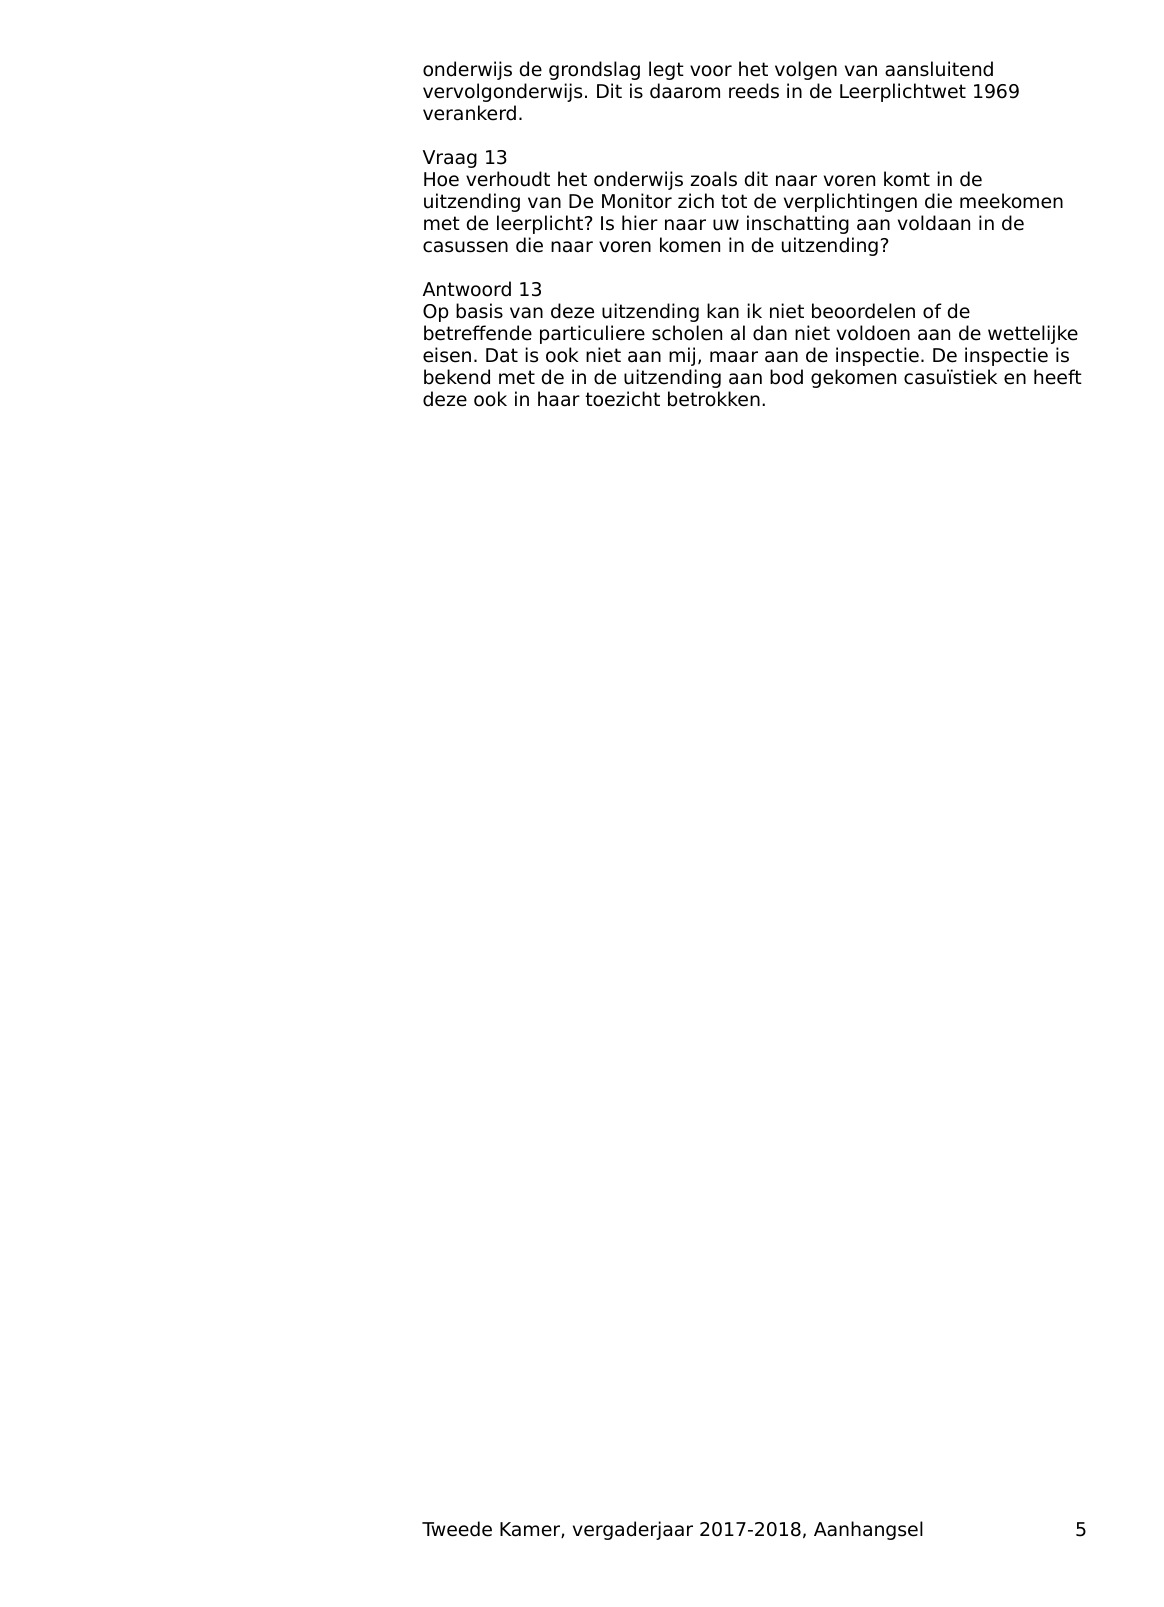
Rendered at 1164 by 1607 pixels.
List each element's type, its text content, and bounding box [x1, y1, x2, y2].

text Antwoord 13 [422, 279, 1087, 301]
text Hoe verhoudt het onderwijs zoals dit naar voren komt in de uitzending van De Monitor zich tot de verplichtingen die meekomen met de leerplicht? Is hier naar uw inschatting aan voldaan in de casussen die naar voren komen in de uitzending? [422, 169, 1087, 257]
text onderwijs de grondslag legt voor het volgen van aansluitend vervolgonderwijs. Dit is daarom reeds in de Leerplichtwet 1969 verankerd. [422, 59, 1087, 125]
text Op basis van deze uitzending kan ik niet beoordelen of de betreffende particuliere scholen al dan niet voldoen aan de wettelijke eisen. Dat is ook niet aan mij, maar aan de inspectie. De inspectie is bekend met de in de uitzending aan bod gekomen casuïstiek en heeft deze ook in haar toezicht betrokken. [422, 301, 1087, 411]
text Vraag 13 [422, 147, 1087, 169]
